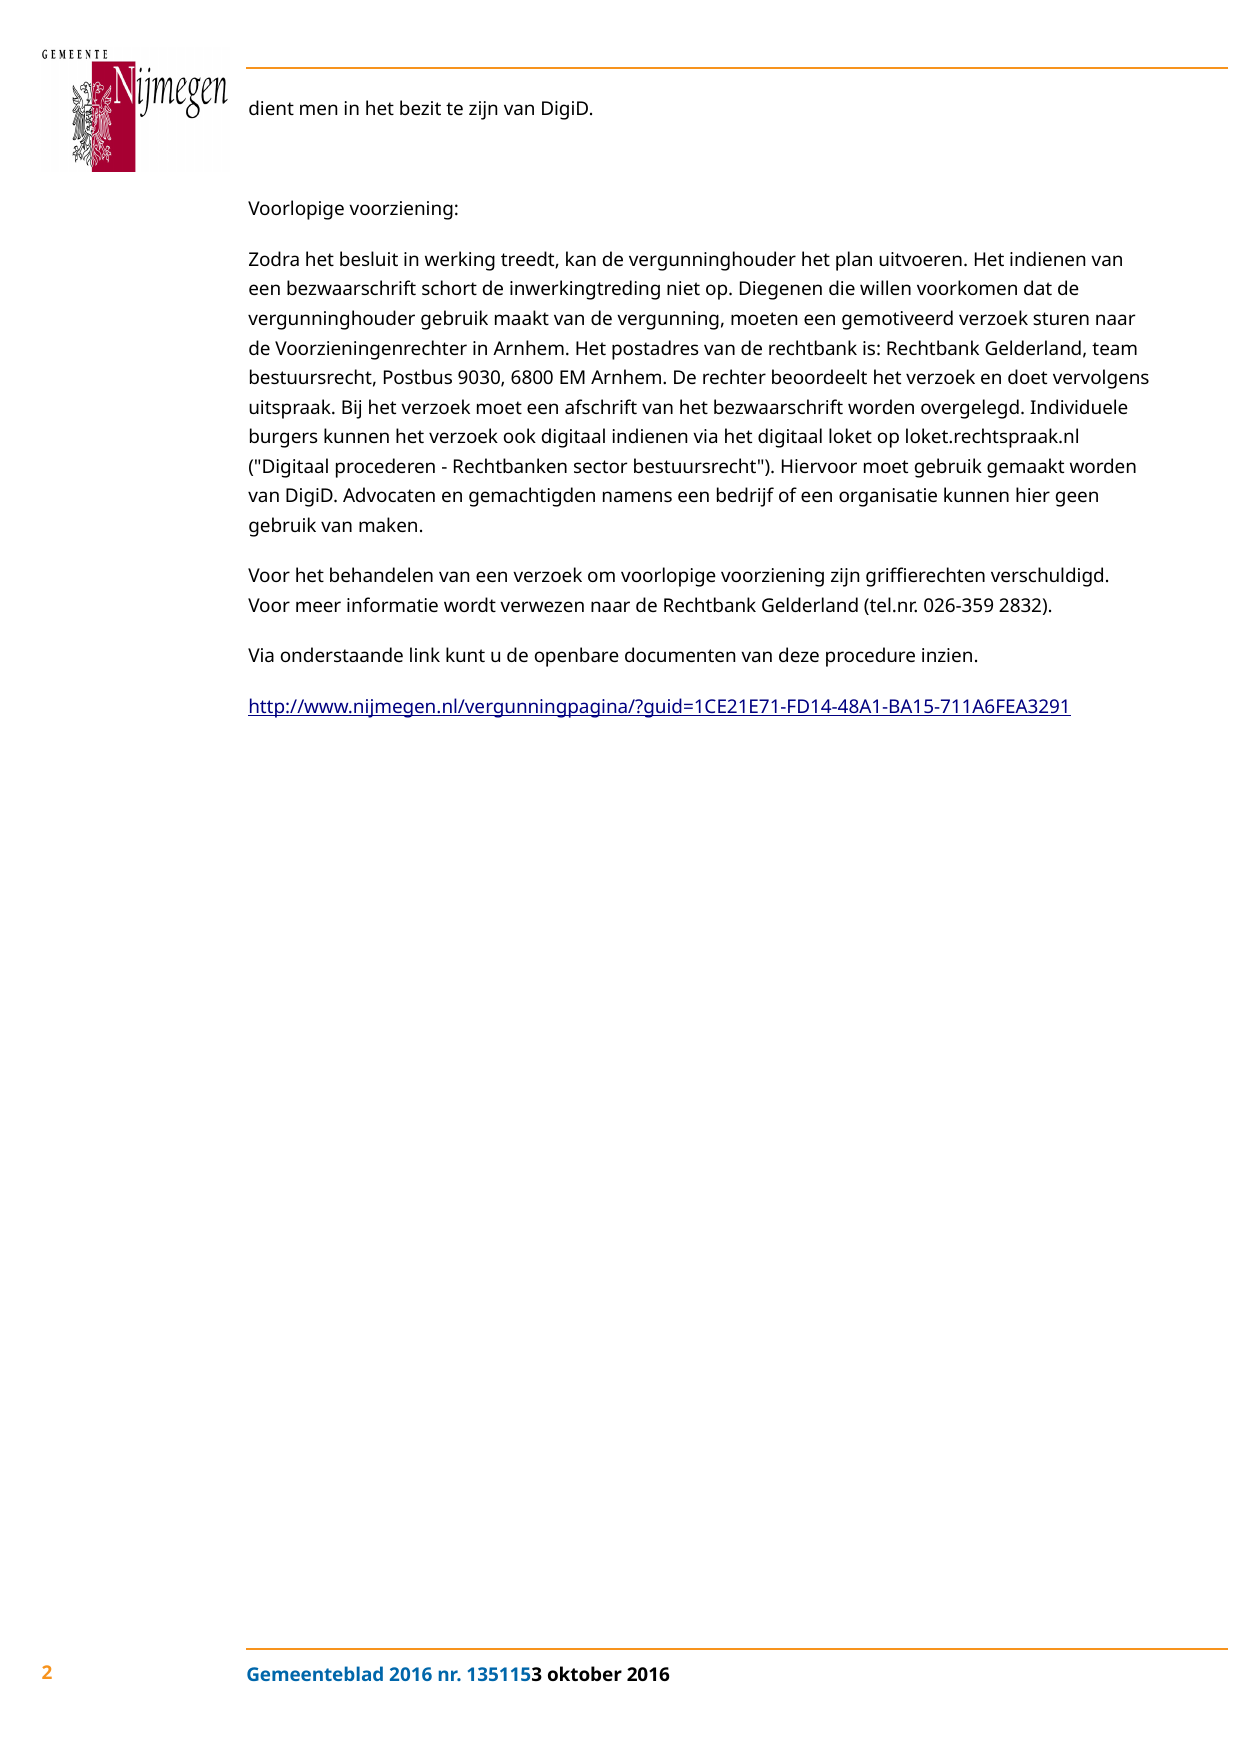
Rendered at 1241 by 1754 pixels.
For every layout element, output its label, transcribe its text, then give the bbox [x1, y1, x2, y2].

text http://www.nijmegen.nl/vergunningpagina/?guid=1CE21E71-FD14-48A1-BA15-711A6FEA3291 [248, 693, 1152, 719]
text Via onderstaande link kunt u de openbare documenten van deze procedure inzien. [248, 643, 1152, 668]
text Voor het behandelen van een verzoek om voorlopige voorziening zijn griffierechten verschuldigd. Voor meer informatie wordt verwezen naar de Rechtbank Gelderland (tel.nr. 026-359 2832). [248, 563, 1152, 618]
text dient men in het bezit te zijn van DigiD. [248, 95, 1152, 121]
text Zodra het besluit in werking treedt, kan de vergunninghouder het plan uitvoeren. Het indienen van een bezwaarschrift schort de inwerkingtreding niet op. Diegenen die willen voorkomen dat de vergunninghouder gebruik maakt van de vergunning, moeten een gemotiveerd verzoek sturen naar de Voorzieningenrechter in Arnhem. Het postadres van de rechtbank is: Rechtbank Gelderland, team bestuursrecht, Postbus 9030, 6800 EM Arnhem. De rechter beoordeelt het verzoek en doet vervolgens uitspraak. Bij het verzoek moet een afschrift van het bezwaarschrift worden overgelegd. Individuele burgers kunnen het verzoek ook digitaal indienen via het digitaal loket op loket.rechtspraak.nl ("Digitaal procederen - Rechtbanken sector bestuursrecht"). Hiervoor moet gebruik gemaakt worden van DigiD. Advocaten en gemachtigden namens een bedrijf of een organisatie kunnen hier geen gebruik van maken. [248, 246, 1152, 538]
picture [41, 47, 231, 172]
text Voorlopige voorziening: [248, 196, 1152, 221]
